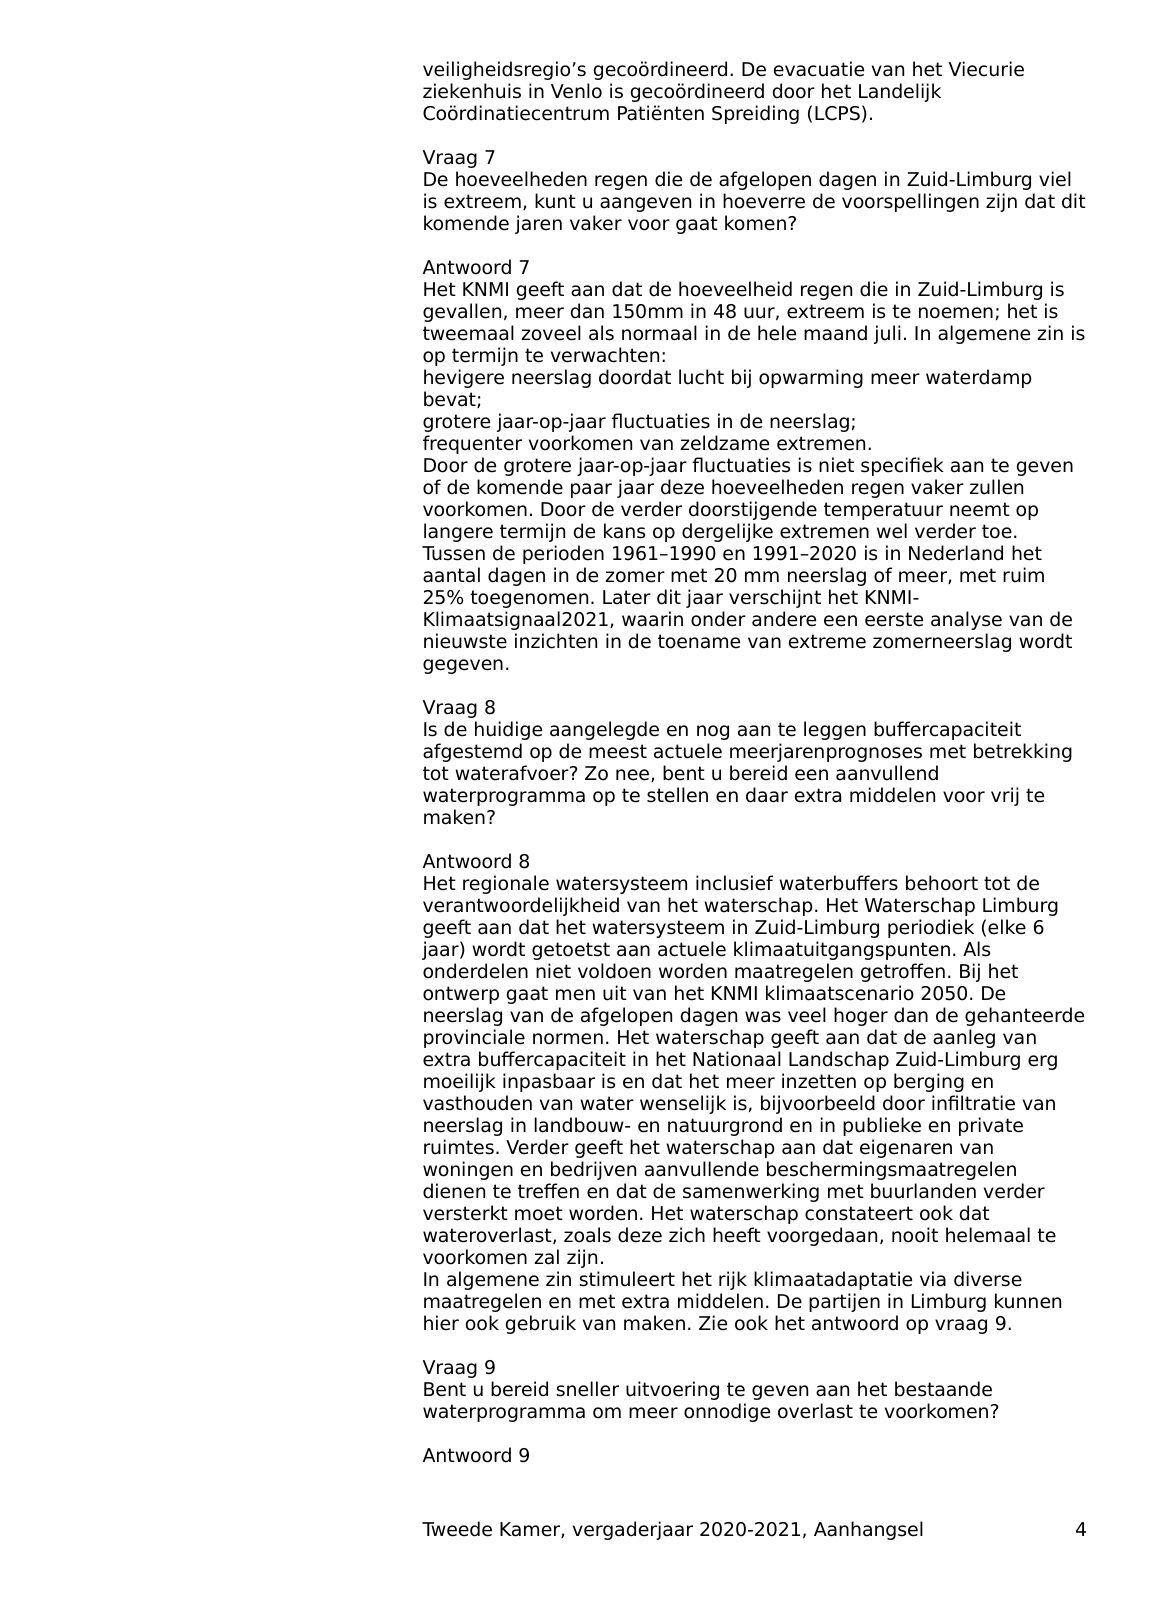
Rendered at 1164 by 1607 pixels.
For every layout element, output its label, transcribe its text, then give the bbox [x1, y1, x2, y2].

text hevigere neerslag doordat lucht bij opwarming meer waterdamp bevat; [422, 367, 1087, 411]
text Antwoord 9 [422, 1445, 1087, 1467]
text grotere jaar-op-jaar fluctuaties in de neerslag; [422, 411, 1087, 433]
text De hoeveelheden regen die de afgelopen dagen in Zuid-Limburg viel is extreem, kunt u aangeven in hoeverre de voorspellingen zijn dat dit komende jaren vaker voor gaat komen? [422, 169, 1087, 235]
text Het regionale watersysteem inclusief waterbuffers behoort tot de verantwoordelijkheid van het waterschap. Het Waterschap Limburg geeft aan dat het watersysteem in Zuid-Limburg periodiek (elke 6 jaar) wordt getoetst aan actuele klimaatuitgangspunten. Als onderdelen niet voldoen worden maatregelen getroffen. Bij het ontwerp gaat men uit van het KNMI klimaatscenario 2050. De neerslag van de afgelopen dagen was veel hoger dan de gehanteerde provinciale normen. Het waterschap geeft aan dat de aanleg van extra buffercapaciteit in het Nationaal Landschap Zuid-Limburg erg moeilijk inpasbaar is en dat het meer inzetten op berging en vasthouden van water wenselijk is, bijvoorbeeld door infiltratie van neerslag in landbouw- en natuurgrond en in publieke en private ruimtes. Verder geeft het waterschap aan dat eigenaren van woningen en bedrijven aanvullende beschermingsmaatregelen dienen te treffen en dat de samenwerking met buurlanden verder versterkt moet worden. Het waterschap constateert ook dat wateroverlast, zoals deze zich heeft voorgedaan, nooit helemaal te voorkomen zal zijn. [422, 873, 1087, 1269]
text Bent u bereid sneller uitvoering te geven aan het bestaande waterprogramma om meer onnodige overlast te voorkomen? [422, 1379, 1087, 1423]
text Antwoord 8 [422, 851, 1087, 873]
text Antwoord 7 [422, 257, 1087, 279]
text Het KNMI geeft aan dat de hoeveelheid regen die in Zuid-Limburg is gevallen, meer dan 150mm in 48 uur, extreem is te noemen; het is tweemaal zoveel als normaal in de hele maand juli. In algemene zin is op termijn te verwachten: [422, 279, 1087, 367]
text veiligheidsregio’s gecoördineerd. De evacuatie van het Viecurie ziekenhuis in Venlo is gecoördineerd door het Landelijk Coördinatiecentrum Patiënten Spreiding (LCPS). [422, 59, 1087, 125]
text Vraag 8 [422, 697, 1087, 719]
text In algemene zin stimuleert het rijk klimaatadaptatie via diverse maatregelen en met extra middelen. De partijen in Limburg kunnen hier ook gebruik van maken. Zie ook het antwoord op vraag 9. [422, 1269, 1087, 1335]
text Is de huidige aangelegde en nog aan te leggen buffercapaciteit afgestemd op de meest actuele meerjarenprognoses met betrekking tot waterafvoer? Zo nee, bent u bereid een aanvullend waterprogramma op te stellen en daar extra middelen voor vrij te maken? [422, 719, 1087, 829]
text Vraag 9 [422, 1357, 1087, 1379]
text Vraag 7 [422, 147, 1087, 169]
text Door de grotere jaar-op-jaar fluctuaties is niet specifiek aan te geven of de komende paar jaar deze hoeveelheden regen vaker zullen voorkomen. Door de verder doorstijgende temperatuur neemt op langere termijn de kans op dergelijke extremen wel verder toe. Tussen de perioden 1961–1990 en 1991–2020 is in Nederland het aantal dagen in de zomer met 20 mm neerslag of meer, met ruim 25% toegenomen. Later dit jaar verschijnt het KNMI-Klimaatsignaal2021, waarin onder andere een eerste analyse van de nieuwste inzichten in de toename van extreme zomerneerslag wordt gegeven. [422, 455, 1087, 675]
text frequenter voorkomen van zeldzame extremen. [422, 433, 1087, 455]
